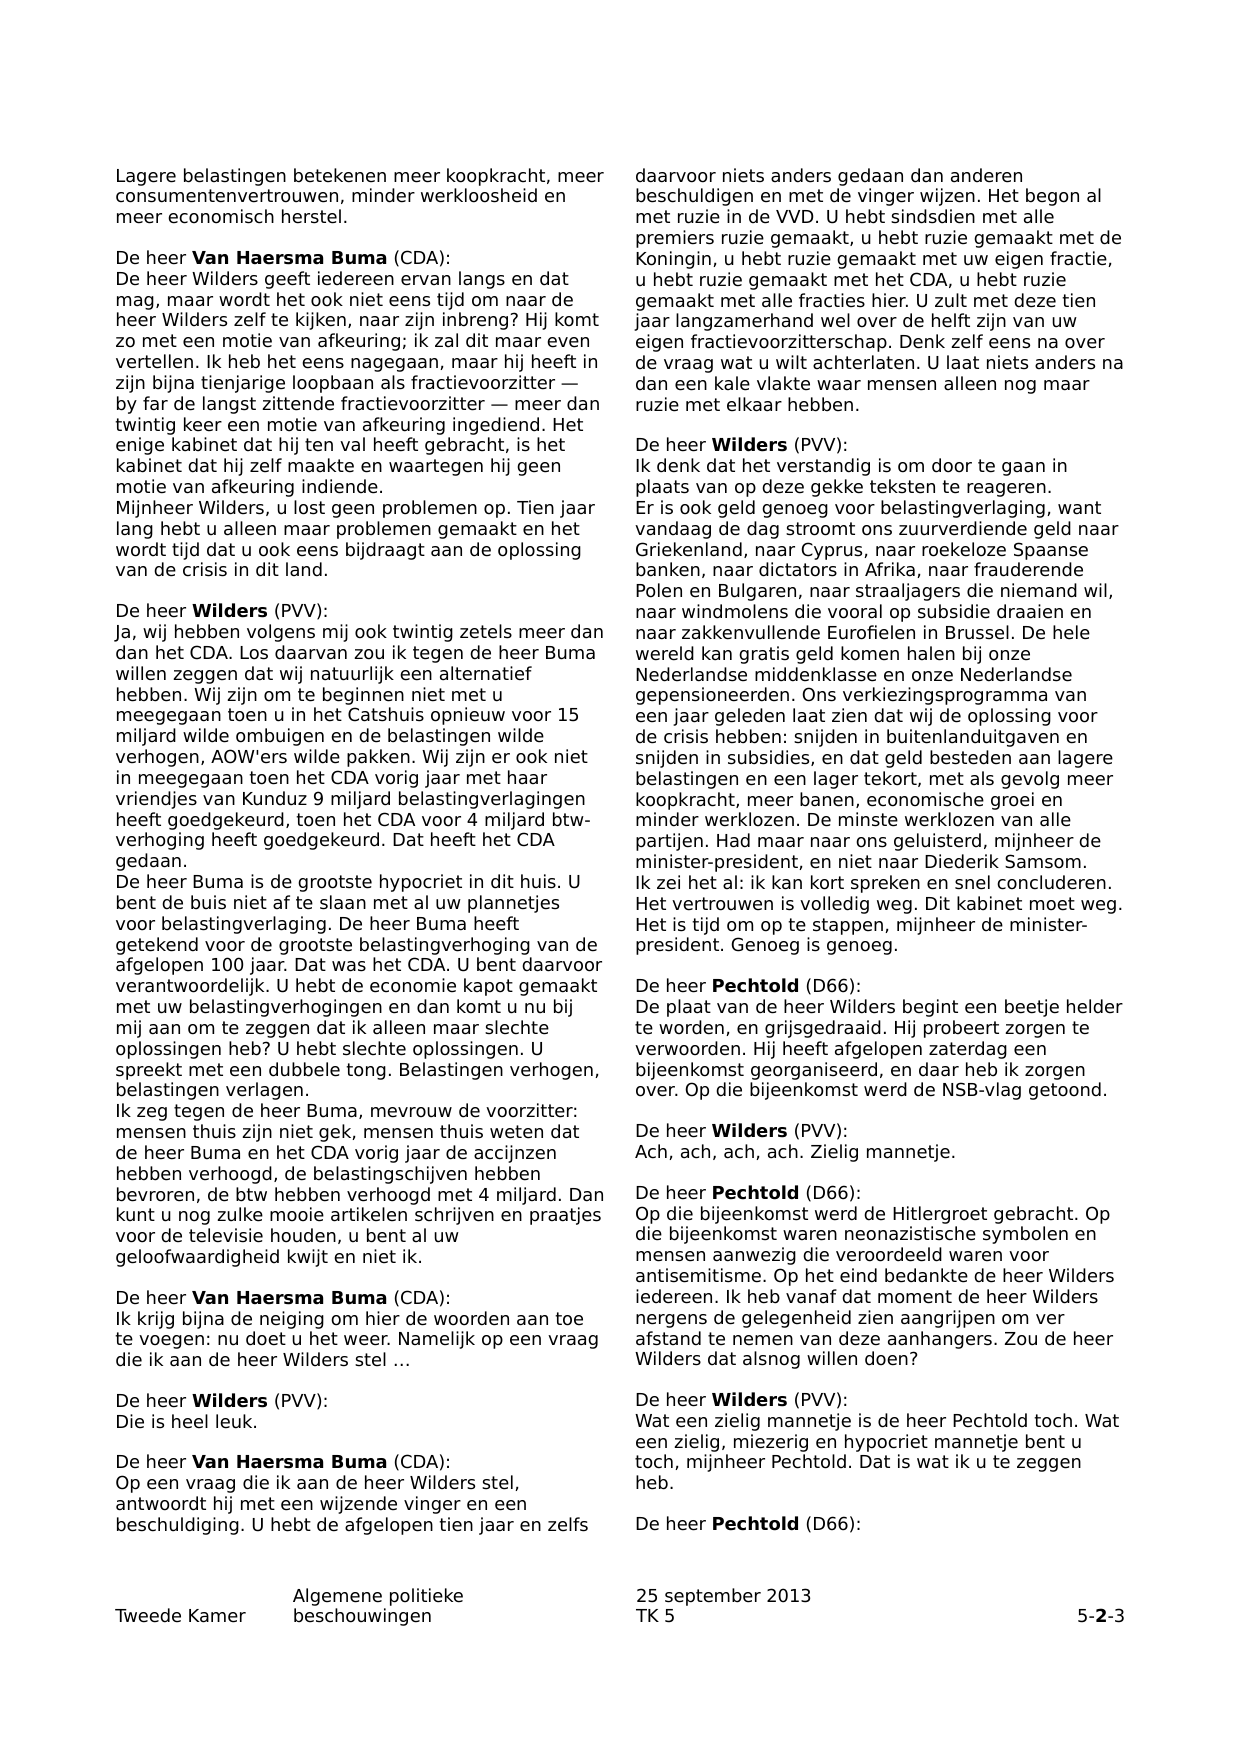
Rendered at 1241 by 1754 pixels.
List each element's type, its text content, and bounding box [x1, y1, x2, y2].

text Ik zeg tegen de heer Buma, mevrouw de voorzitter: mensen thuis zijn niet gek, mensen thuis weten dat de heer Buma en het CDA vorig jaar de accijnzen hebben verhoogd, de belastingschijven hebben bevroren, de btw hebben verhoogd met 4 miljard. Dan kunt u nog zulke mooie artikelen schrijven en praatjes voor de televisie houden, u bent al uw geloofwaardigheid kwijt en niet ik. [115, 1101, 605, 1268]
text Ik zei het al: ik kan kort spreken en snel concluderen. Het vertrouwen is volledig weg. Dit kabinet moet weg. Het is tijd om op te stappen, mijnheer de minister-president. Genoeg is genoeg. [635, 873, 1125, 956]
text De heer Van Haersma Buma (CDA): [115, 248, 605, 268]
text De heer Wilders (PVV): [635, 1121, 1125, 1142]
text De heer Pechtold (D66): [635, 1182, 1125, 1203]
text Er is ook geld genoeg voor belastingverlaging, want vandaag de dag stroomt ons zuurverdiende geld naar Griekenland, naar Cyprus, naar roekeloze Spaanse banken, naar dictators in Afrika, naar frauderende Polen en Bulgaren, naar straaljagers die niemand wil, naar windmolens die vooral op subsidie draaien en naar zakkenvullende Eurofielen in Brussel. De hele wereld kan gratis geld komen halen bij onze Nederlandse middenklasse en onze Nederlandse gepensioneerden. Ons verkiezingsprogramma van een jaar geleden laat zien dat wij de oplossing voor de crisis hebben: snijden in buitenlanduitgaven en snijden in subsidies, en dat geld besteden aan lagere belastingen en een lager tekort, met als gevolg meer koopkracht, meer banen, economische groei en minder werklozen. De minste werklozen van alle partijen. Had maar naar ons geluisterd, mijnheer de minister-president, en niet naar Diederik Samsom. [635, 498, 1125, 873]
text De heer Buma is de grootste hypocriet in dit huis. U bent de buis niet af te slaan met al uw plannetjes voor belastingverlaging. De heer Buma heeft getekend voor de grootste belastingverhoging van de afgelopen 100 jaar. Dat was het CDA. U bent daarvoor verantwoordelijk. U hebt de economie kapot gemaakt met uw belastingverhogingen en dan komt u nu bij mij aan om te zeggen dat ik alleen maar slechte oplossingen heb? U hebt slechte oplossingen. U spreekt met een dubbele tong. Belastingen verhogen, belastingen verlagen. [115, 872, 605, 1101]
text Ik krijg bijna de neiging om hier de woorden aan toe te voegen: nu doet u het weer. Namelijk op een vraag die ik aan de heer Wilders stel … [115, 1308, 605, 1371]
text De heer Wilders (PVV): [635, 1390, 1125, 1411]
text De heer Van Haersma Buma (CDA): [115, 1288, 605, 1308]
text De heer Wilders (PVV): [115, 1391, 605, 1412]
text Op die bijeenkomst werd de Hitlergroet gebracht. Op die bijeenkomst waren neonazistische symbolen en mensen aanwezig die veroordeeld waren voor antisemitisme. Op het eind bedankte de heer Wilders iedereen. Ik heb vanaf dat moment de heer Wilders nergens de gelegenheid zien aangrijpen om ver afstand te nemen van deze aanhangers. Zou de heer Wilders dat alsnog willen doen? [635, 1203, 1125, 1370]
text Mijnheer Wilders, u lost geen problemen op. Tien jaar lang hebt u alleen maar problemen gemaakt en het wordt tijd dat u ook eens bijdraagt aan de oplossing van de crisis in dit land. [115, 498, 605, 581]
text De heer Wilders (PVV): [635, 435, 1125, 456]
text Die is heel leuk. [115, 1412, 605, 1432]
text Ach, ach, ach, ach. Zielig mannetje. [635, 1142, 1125, 1162]
text daarvoor niets anders gedaan dan anderen beschuldigen en met de vinger wijzen. Het begon al met ruzie in de VVD. U hebt sindsdien met alle premiers ruzie gemaakt, u hebt ruzie gemaakt met de Koningin, u hebt ruzie gemaakt met uw eigen fractie, u hebt ruzie gemaakt met het CDA, u hebt ruzie gemaakt met alle fracties hier. U zult met deze tien jaar langzamerhand wel over de helft zijn van uw eigen fractievoorzitterschap. Denk zelf eens na over de vraag wat u wilt achterlaten. U laat niets anders na dan een kale vlakte waar mensen alleen nog maar ruzie met elkaar hebben. [635, 165, 1125, 415]
text Ik denk dat het verstandig is om door te gaan in plaats van op deze gekke teksten te reageren. [635, 456, 1125, 498]
text Lagere belastingen betekenen meer koopkracht, meer consumentenvertrouwen, minder werkloosheid en meer economisch herstel. [115, 165, 605, 228]
text De heer Van Haersma Buma (CDA): [115, 1452, 605, 1473]
text De plaat van de heer Wilders begint een beetje helder te worden, en grijsgedraaid. Hij probeert zorgen te verwoorden. Hij heeft afgelopen zaterdag een bijeenkomst georganiseerd, en daar heb ik zorgen over. Op die bijeenkomst werd de NSB-vlag getoond. [635, 997, 1125, 1101]
text Wat een zielig mannetje is de heer Pechtold toch. Wat een zielig, miezerig en hypocriet mannetje bent u toch, mijnheer Pechtold. Dat is wat ik u te zeggen heb. [635, 1411, 1125, 1494]
text De heer Wilders (PVV): [115, 601, 605, 622]
text De heer Pechtold (D66): [635, 1514, 1125, 1535]
text De heer Wilders geeft iedereen ervan langs en dat mag, maar wordt het ook niet eens tijd om naar de heer Wilders zelf te kijken, naar zijn inbreng? Hij komt zo met een motie van afkeuring; ik zal dit maar even vertellen. Ik heb het eens nagegaan, maar hij heeft in zijn bijna tienjarige loopbaan als fractievoorzitter — by far de langst zittende fractievoorzitter — meer dan twintig keer een motie van afkeuring ingediend. Het enige kabinet dat hij ten val heeft gebracht, is het kabinet dat hij zelf maakte en waartegen hij geen motie van afkeuring indiende. [115, 268, 605, 498]
text Op een vraag die ik aan de heer Wilders stel, antwoordt hij met een wijzende vinger en een beschuldiging. U hebt de afgelopen tien jaar en zelfs [115, 1473, 605, 1536]
text Ja, wij hebben volgens mij ook twintig zetels meer dan dan het CDA. Los daarvan zou ik tegen de heer Buma willen zeggen dat wij natuurlijk een alternatief hebben. Wij zijn om te beginnen niet met u meegegaan toen u in het Catshuis opnieuw voor 15 miljard wilde ombuigen en de belastingen wilde verhogen, AOW'ers wilde pakken. Wij zijn er ook niet in meegegaan toen het CDA vorig jaar met haar vriendjes van Kunduz 9 miljard belastingverlagingen heeft goedgekeurd, toen het CDA voor 4 miljard btw-verhoging heeft goedgekeurd. Dat heeft het CDA gedaan. [115, 622, 605, 872]
text De heer Pechtold (D66): [635, 976, 1125, 997]
